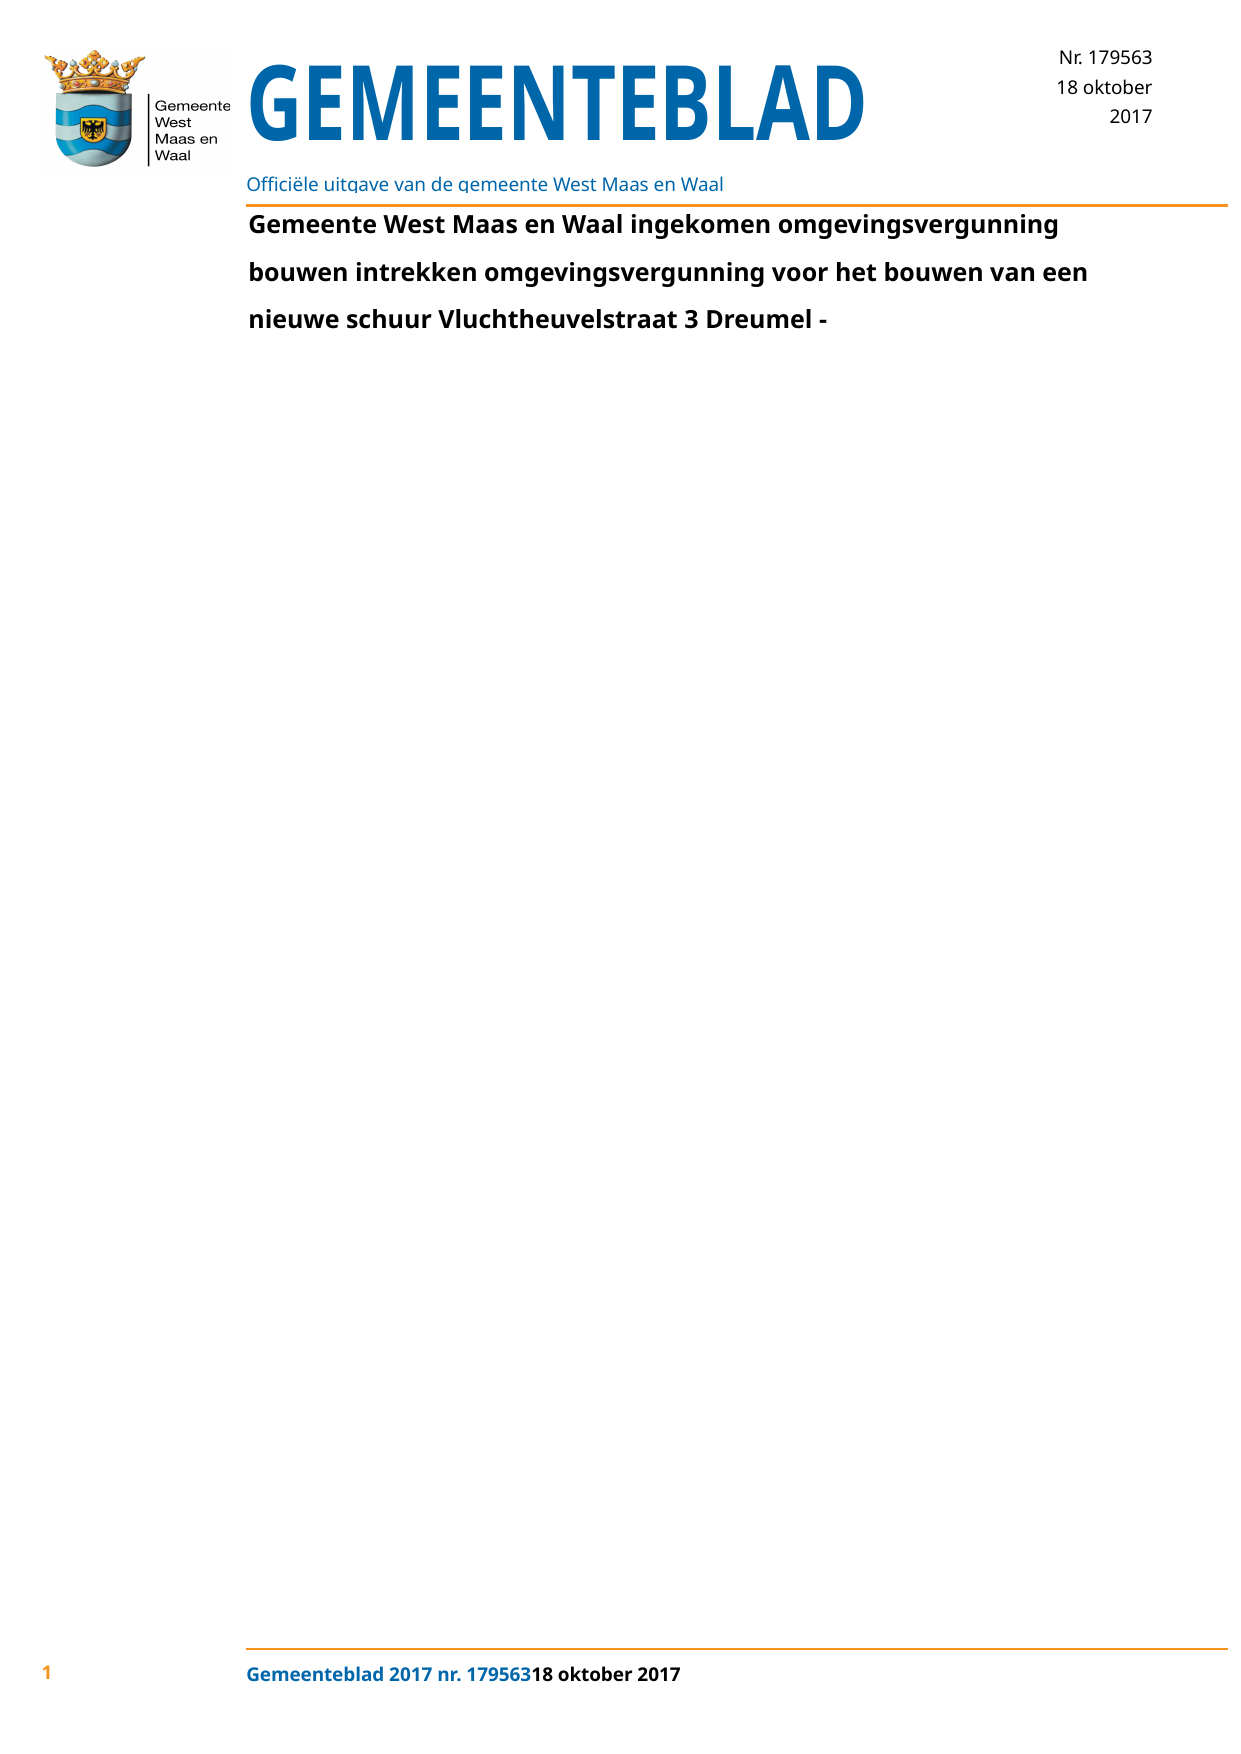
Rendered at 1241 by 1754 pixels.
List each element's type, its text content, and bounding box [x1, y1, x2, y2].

picture [41, 47, 231, 172]
text Gemeente West Maas en Waal ingekomen omgevingsvergunning bouwen intrekken omgevingsvergunning voor het bouwen van een nieuwe schuur Vluchtheuvelstraat 3 Dreumel - [248, 207, 1152, 336]
